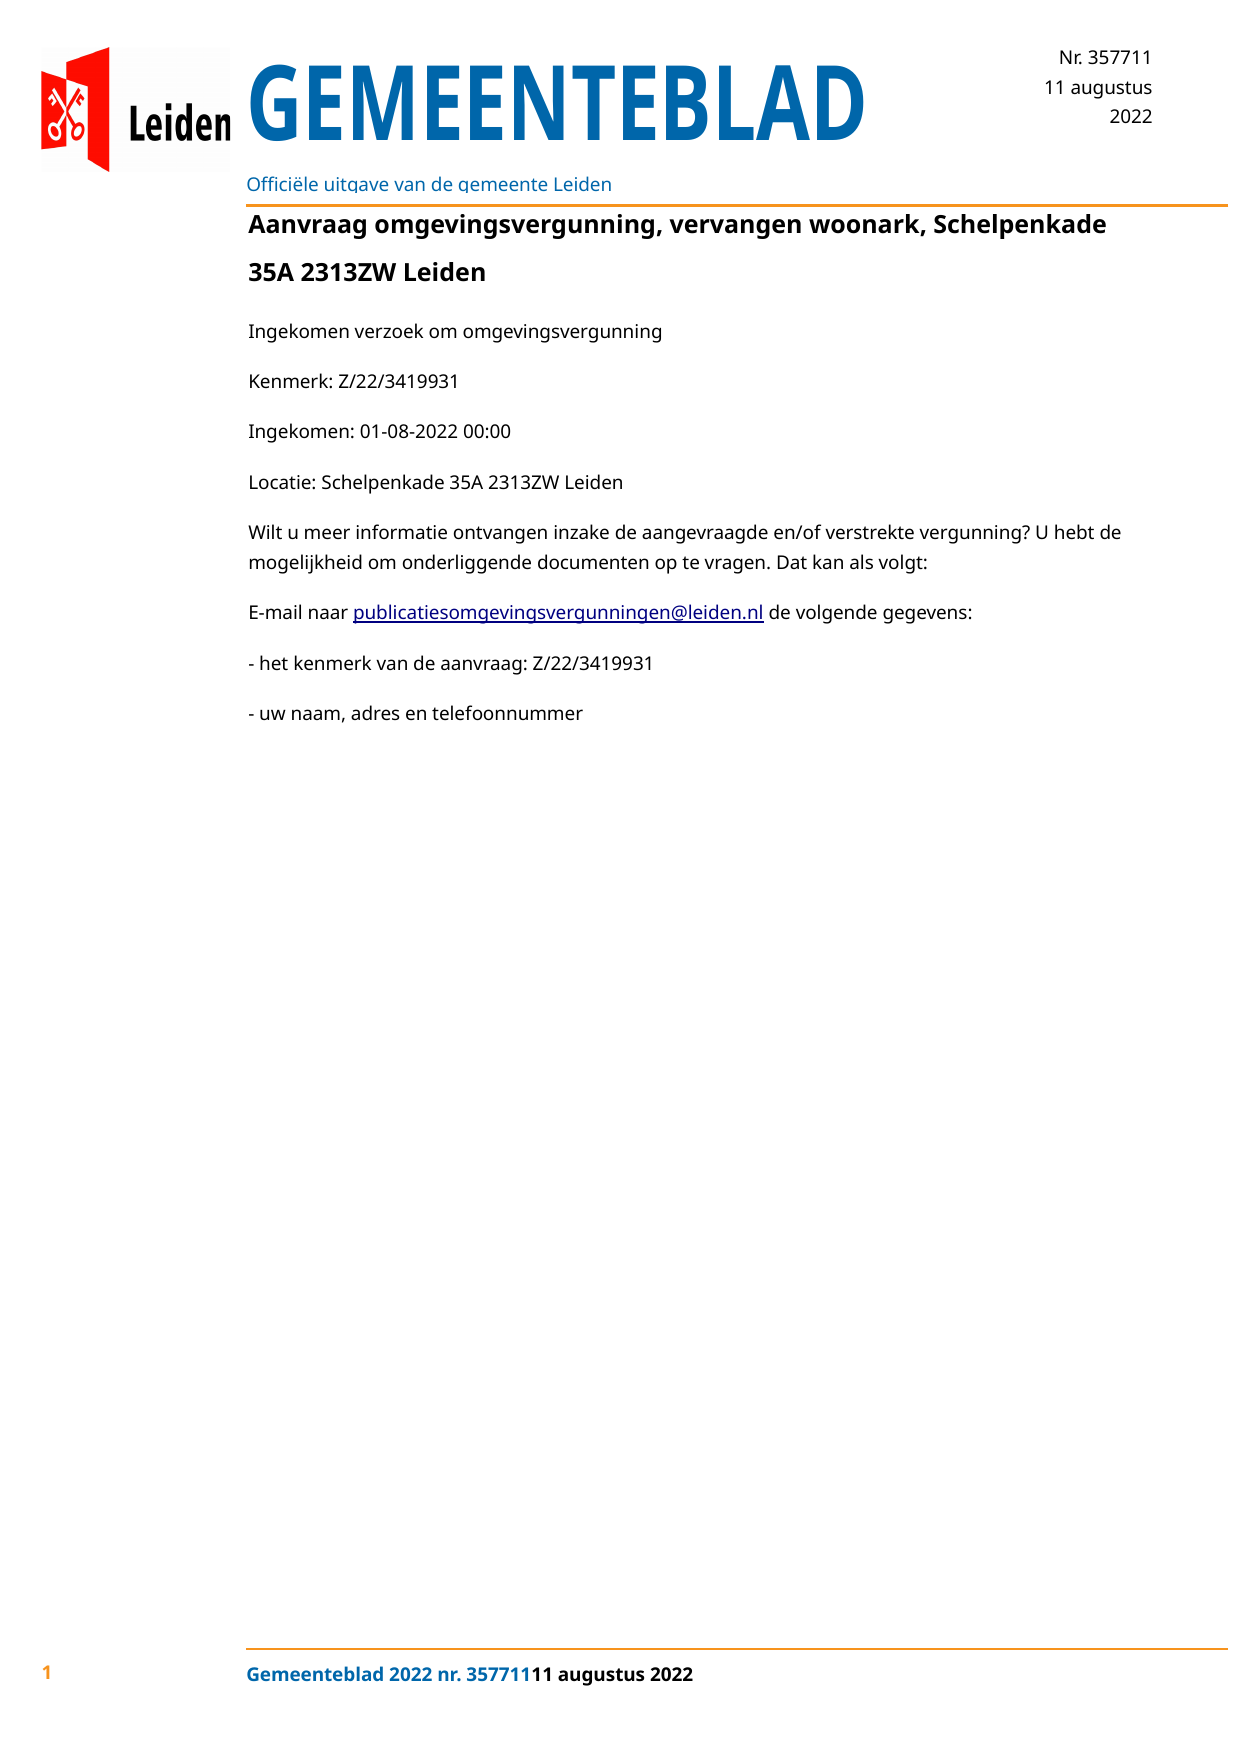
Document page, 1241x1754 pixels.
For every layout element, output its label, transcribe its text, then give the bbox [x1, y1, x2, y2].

text - uw naam, adres en telefoonnummer [248, 700, 1152, 726]
text Ingekomen: 01-08-2022 00:00 [248, 419, 1152, 444]
text E-mail naar publicatiesomgevingsvergunningen@leiden.nl de volgende gegevens: [248, 599, 1152, 625]
text Locatie: Schelpenkade 35A 2313ZW Leiden [248, 469, 1152, 495]
text Ingekomen verzoek om omgevingsvergunning [248, 318, 1152, 344]
picture [41, 47, 231, 172]
text Aanvraag omgevingsvergunning, vervangen woonark, Schelpenkade 35A 2313ZW Leiden [248, 207, 1152, 288]
text Kenmerk: Z/22/3419931 [248, 368, 1152, 394]
text Wilt u meer informatie ontvangen inzake de aangevraagde en/of verstrekte vergunning? U hebt de mogelijkheid om onderliggende documenten op te vragen. Dat kan als volgt: [248, 519, 1152, 575]
text - het kenmerk van de aanvraag: Z/22/3419931 [248, 650, 1152, 676]
